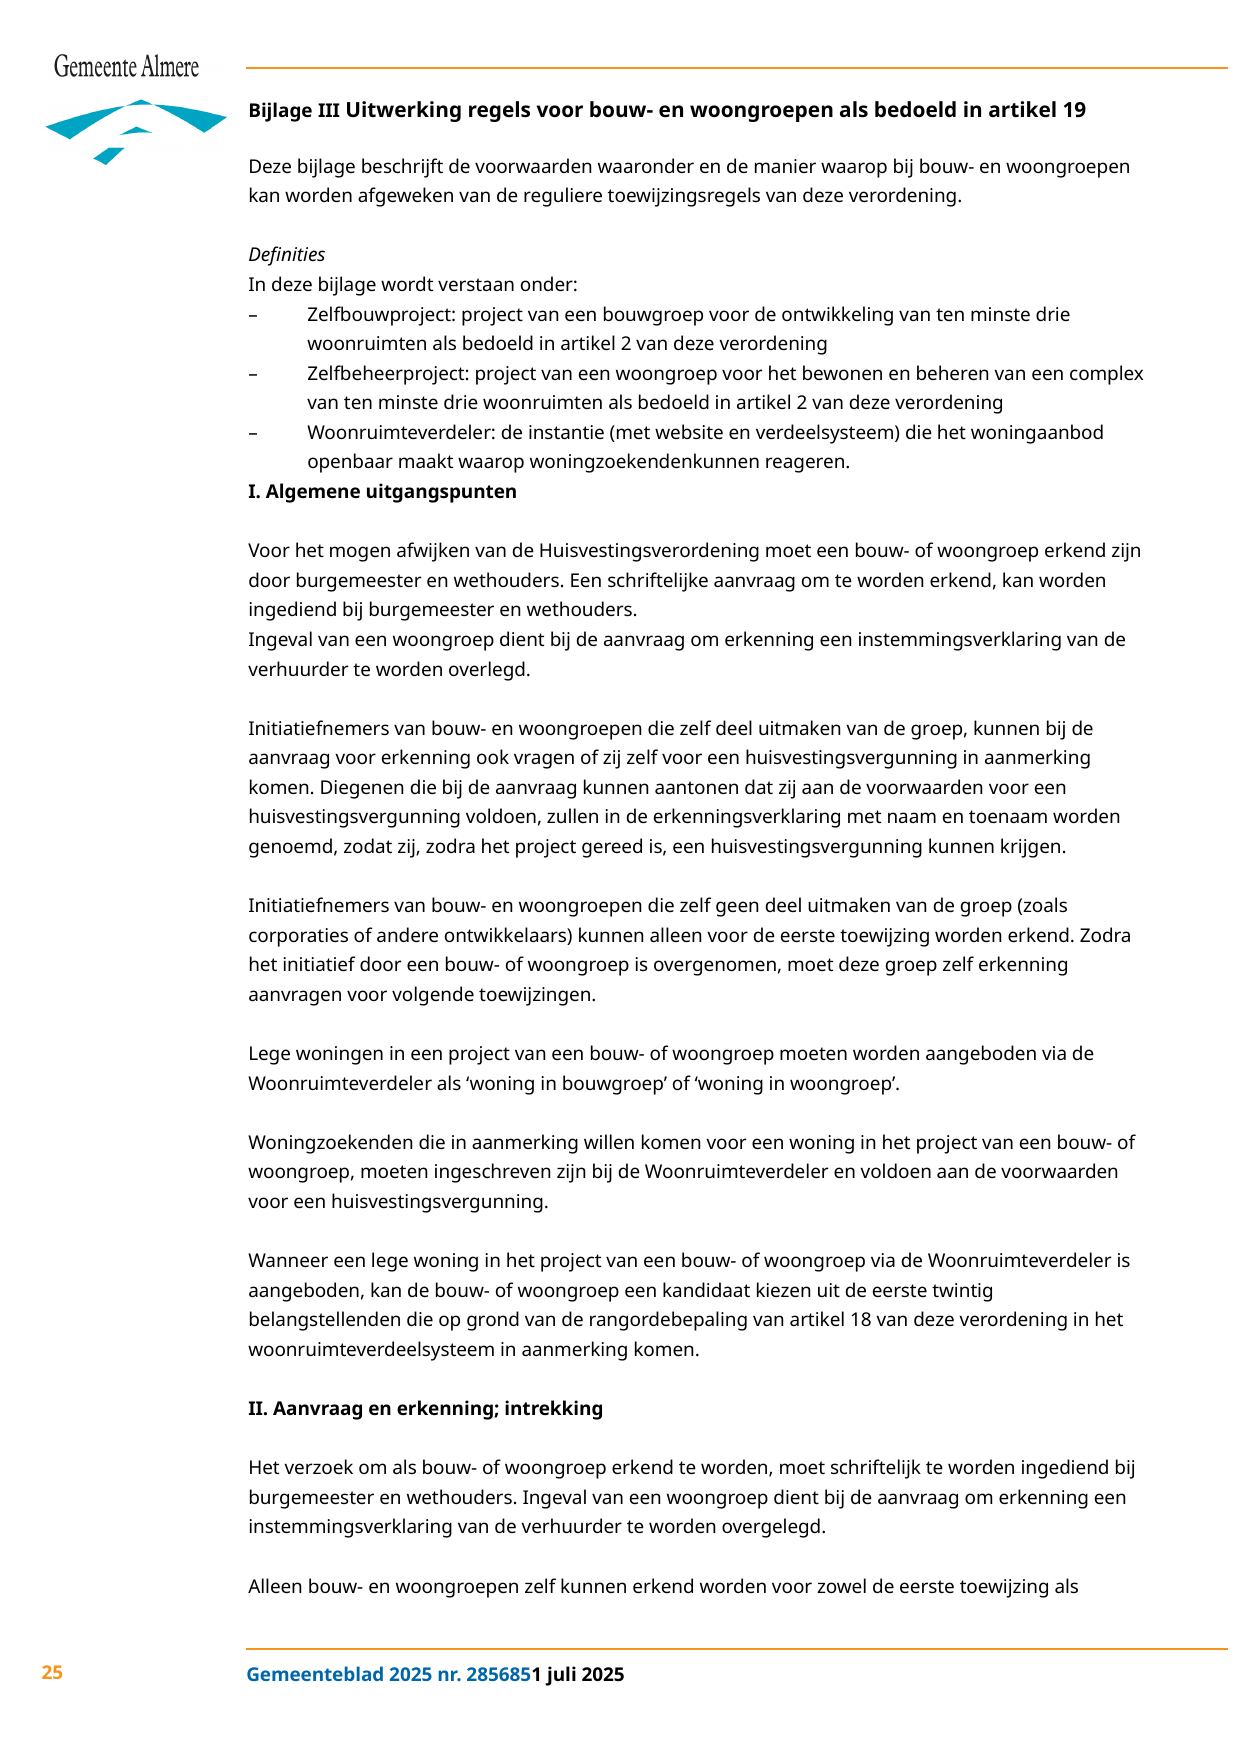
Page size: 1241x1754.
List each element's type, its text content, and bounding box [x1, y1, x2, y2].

list Woonruimteverdeler: de instantie (met website en verdeelsysteem) die het woningaanbod openbaar maakt waarop woningzoekendenkunnen reageren. [248, 419, 1152, 474]
text Bijlage III Uitwerking regels voor bouw- en woongroepen als bedoeld in artikel 19 [248, 95, 1152, 123]
text Woningzoekenden die in aanmerking willen komen voor een woning in het project van een bouw- of woongroep, moeten ingeschreven zijn bij de Woonruimteverdeler en voldoen aan de voorwaarden voor een huisvestingsvergunning. [248, 1129, 1152, 1214]
text I. Algemene uitgangspunten [248, 478, 1152, 504]
text Alleen bouw- en woongroepen zelf kunnen erkend worden voor zowel de eerste toewijzing als [248, 1573, 1152, 1599]
list Zelfbeheerproject: project van een woongroep voor het bewonen en beheren van een complex van ten minste drie woonruimten als bedoeld in artikel 2 van deze verordening [248, 360, 1152, 415]
text II. Aanvraag en erkenning; intrekking [248, 1395, 1152, 1421]
picture [41, 47, 231, 172]
text Ingeval van een woongroep dient bij de aanvraag om erkenning een instemmingsverklaring van de verhuurder te worden overlegd. [248, 626, 1152, 682]
text In deze bijlage wordt verstaan onder: [248, 271, 1152, 297]
text Lege woningen in een project van een bouw- of woongroep moeten worden aangeboden via de Woonruimteverdeler als ‘woning in bouwgroep’ of ‘woning in woongroep’. [248, 1040, 1152, 1096]
text Deze bijlage beschrijft de voorwaarden waaronder en de manier waarop bij bouw- en woongroepen kan worden afgeweken van de reguliere toewijzingsregels van deze verordening. [248, 153, 1152, 208]
text Definities [248, 242, 1152, 267]
text Wanneer een lege woning in het project van een bouw- of woongroep via de Woonruimteverdeler is aangeboden, kan de bouw- of woongroep een kandidaat kiezen uit de eerste twintig belangstellenden die op grond van de rangordebepaling van artikel 18 van deze verordening in het woonruimteverdeelsysteem in aanmerking komen. [248, 1247, 1152, 1362]
text Initiatiefnemers van bouw- en woongroepen die zelf geen deel uitmaken van de groep (zoals corporaties of andere ontwikkelaars) kunnen alleen voor de eerste toewijzing worden erkend. Zodra het initiatief door een bouw- of woongroep is overgenomen, moet deze groep zelf erkenning aanvragen voor volgende toewijzingen. [248, 892, 1152, 1007]
text Voor het mogen afwijken van de Huisvestingsverordening moet een bouw- of woongroep erkend zijn door burgemeester en wethouders. Een schriftelijke aanvraag om te worden erkend, kan worden ingediend bij burgemeester en wethouders. [248, 537, 1152, 622]
text Initiatiefnemers van bouw- en woongroepen die zelf deel uitmaken van de groep, kunnen bij de aanvraag voor erkenning ook vragen of zij zelf voor een huisvestingsvergunning in aanmerking komen. Diegenen die bij de aanvraag kunnen aantonen dat zij aan de voorwaarden voor een huisvestingsvergunning voldoen, zullen in de erkenningsverklaring met naam en toenaam worden genoemd, zodat zij, zodra het project gereed is, een huisvestingsvergunning kunnen krijgen. [248, 715, 1152, 859]
list Zelfbouwproject: project van een bouwgroep voor de ontwikkeling van ten minste drie woonruimten als bedoeld in artikel 2 van deze verordening [248, 301, 1152, 356]
text Het verzoek om als bouw- of woongroep erkend te worden, moet schriftelijk te worden ingediend bij burgemeester en wethouders. Ingeval van een woongroep dient bij de aanvraag om erkenning een instemmingsverklaring van de verhuurder te worden overgelegd. [248, 1454, 1152, 1539]
